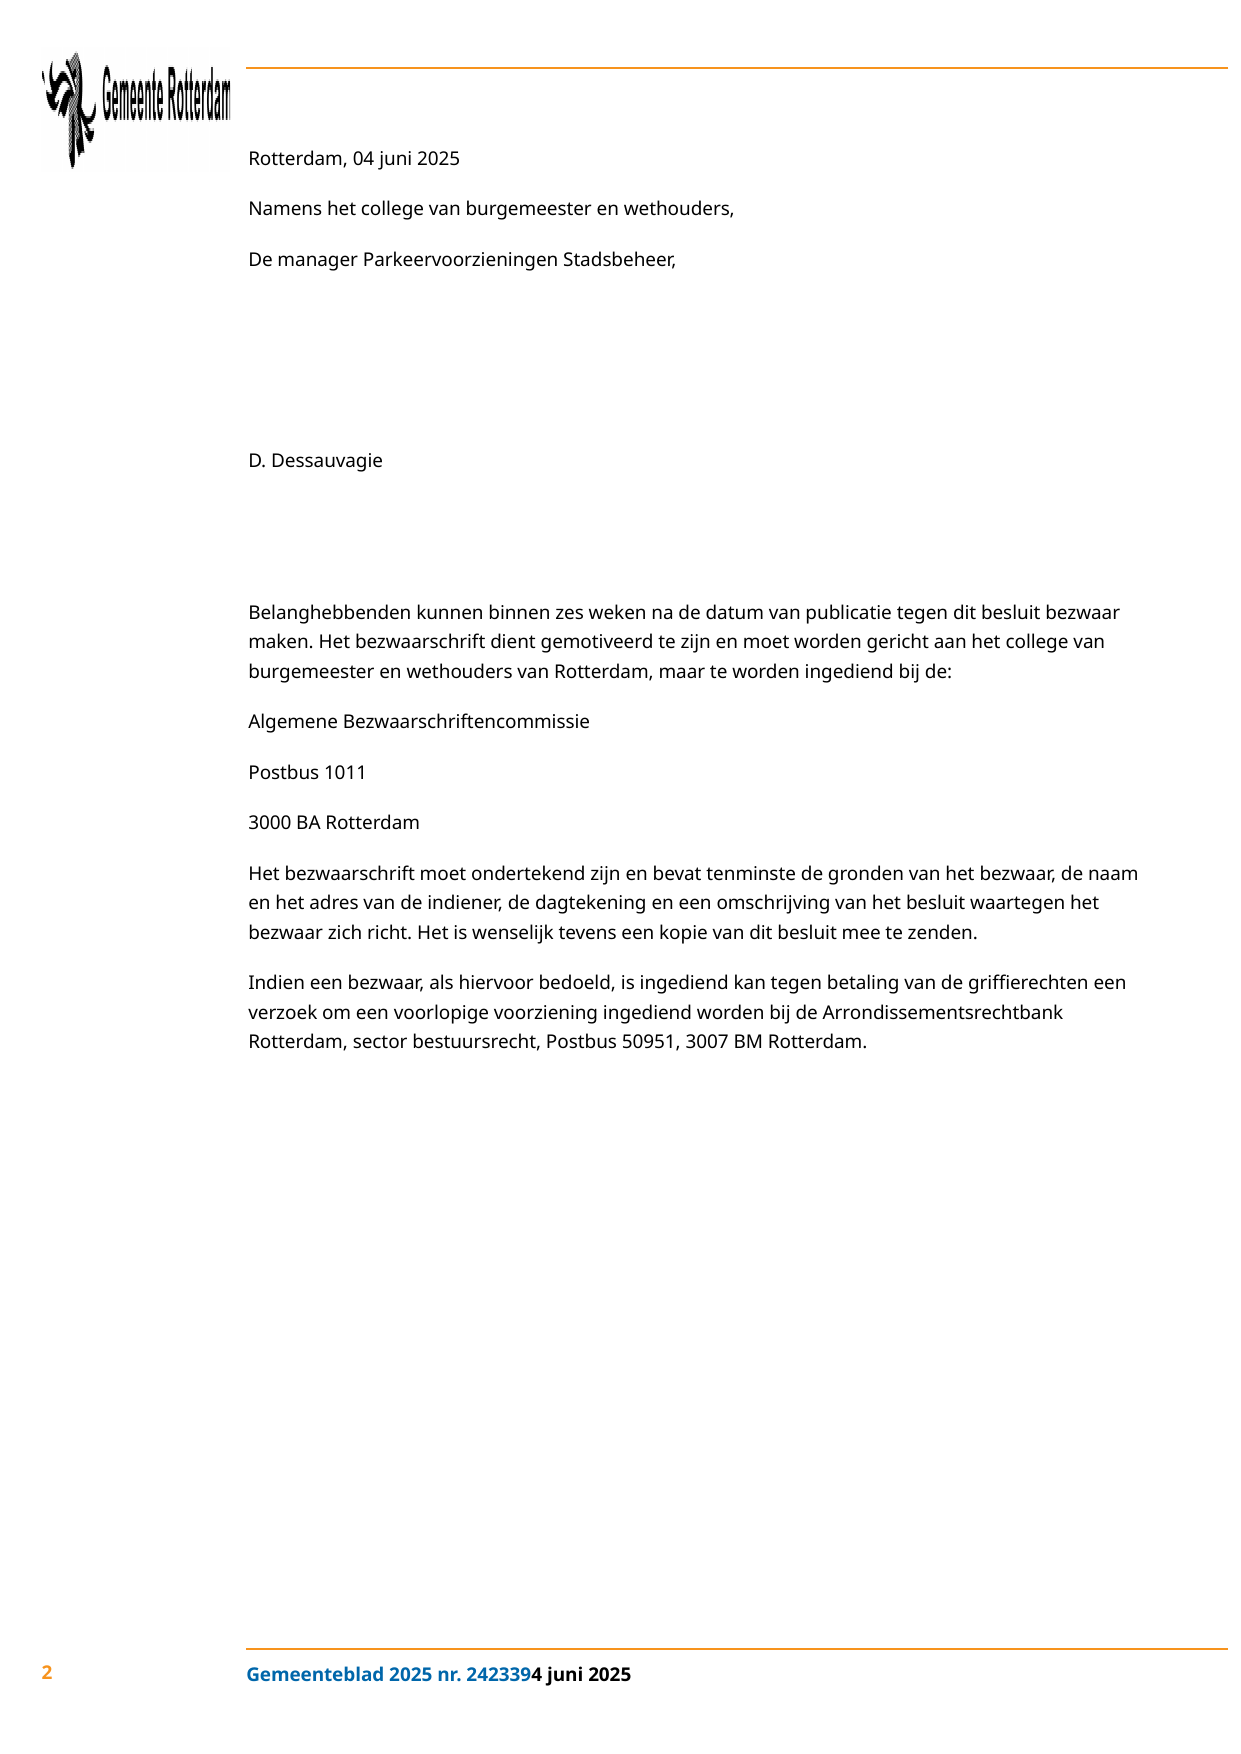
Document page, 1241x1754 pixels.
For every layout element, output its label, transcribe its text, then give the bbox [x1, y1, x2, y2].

text 3000 BA Rotterdam [248, 809, 1152, 835]
text Namens het college van burgemeester en wethouders, [248, 196, 1152, 221]
text De manager Parkeervoorzieningen Stadsbeheer, [248, 246, 1152, 272]
text Indien een bezwaar, als hiervoor bedoeld, is ingediend kan tegen betaling van de griffierechten een verzoek om een voorlopige voorziening ingediend worden bij de Arrondissementsrechtbank Rotterdam, sector bestuursrecht, Postbus 50951, 3007 BM Rotterdam. [248, 969, 1152, 1054]
text Het bezwaarschrift moet ondertekend zijn en bevat tenminste de gronden van het bezwaar, de naam en het adres van de indiener, de dagtekening en een omschrijving van het besluit waartegen het bezwaar zich richt. Het is wenselijk tevens een kopie van dit besluit mee te zenden. [248, 860, 1152, 945]
text Rotterdam, 04 juni 2025 [248, 145, 1152, 171]
text Belanghebbenden kunnen binnen zes weken na de datum van publicatie tegen dit besluit bezwaar maken. Het bezwaarschrift dient gemotiveerd te zijn en moet worden gericht aan het college van burgemeester en wethouders van Rotterdam, maar te worden ingediend bij de: [248, 599, 1152, 684]
text Algemene Bezwaarschriftencommissie [248, 708, 1152, 734]
picture [41, 47, 231, 172]
text Postbus 1011 [248, 759, 1152, 785]
text D. Dessauvagie [248, 448, 1152, 473]
